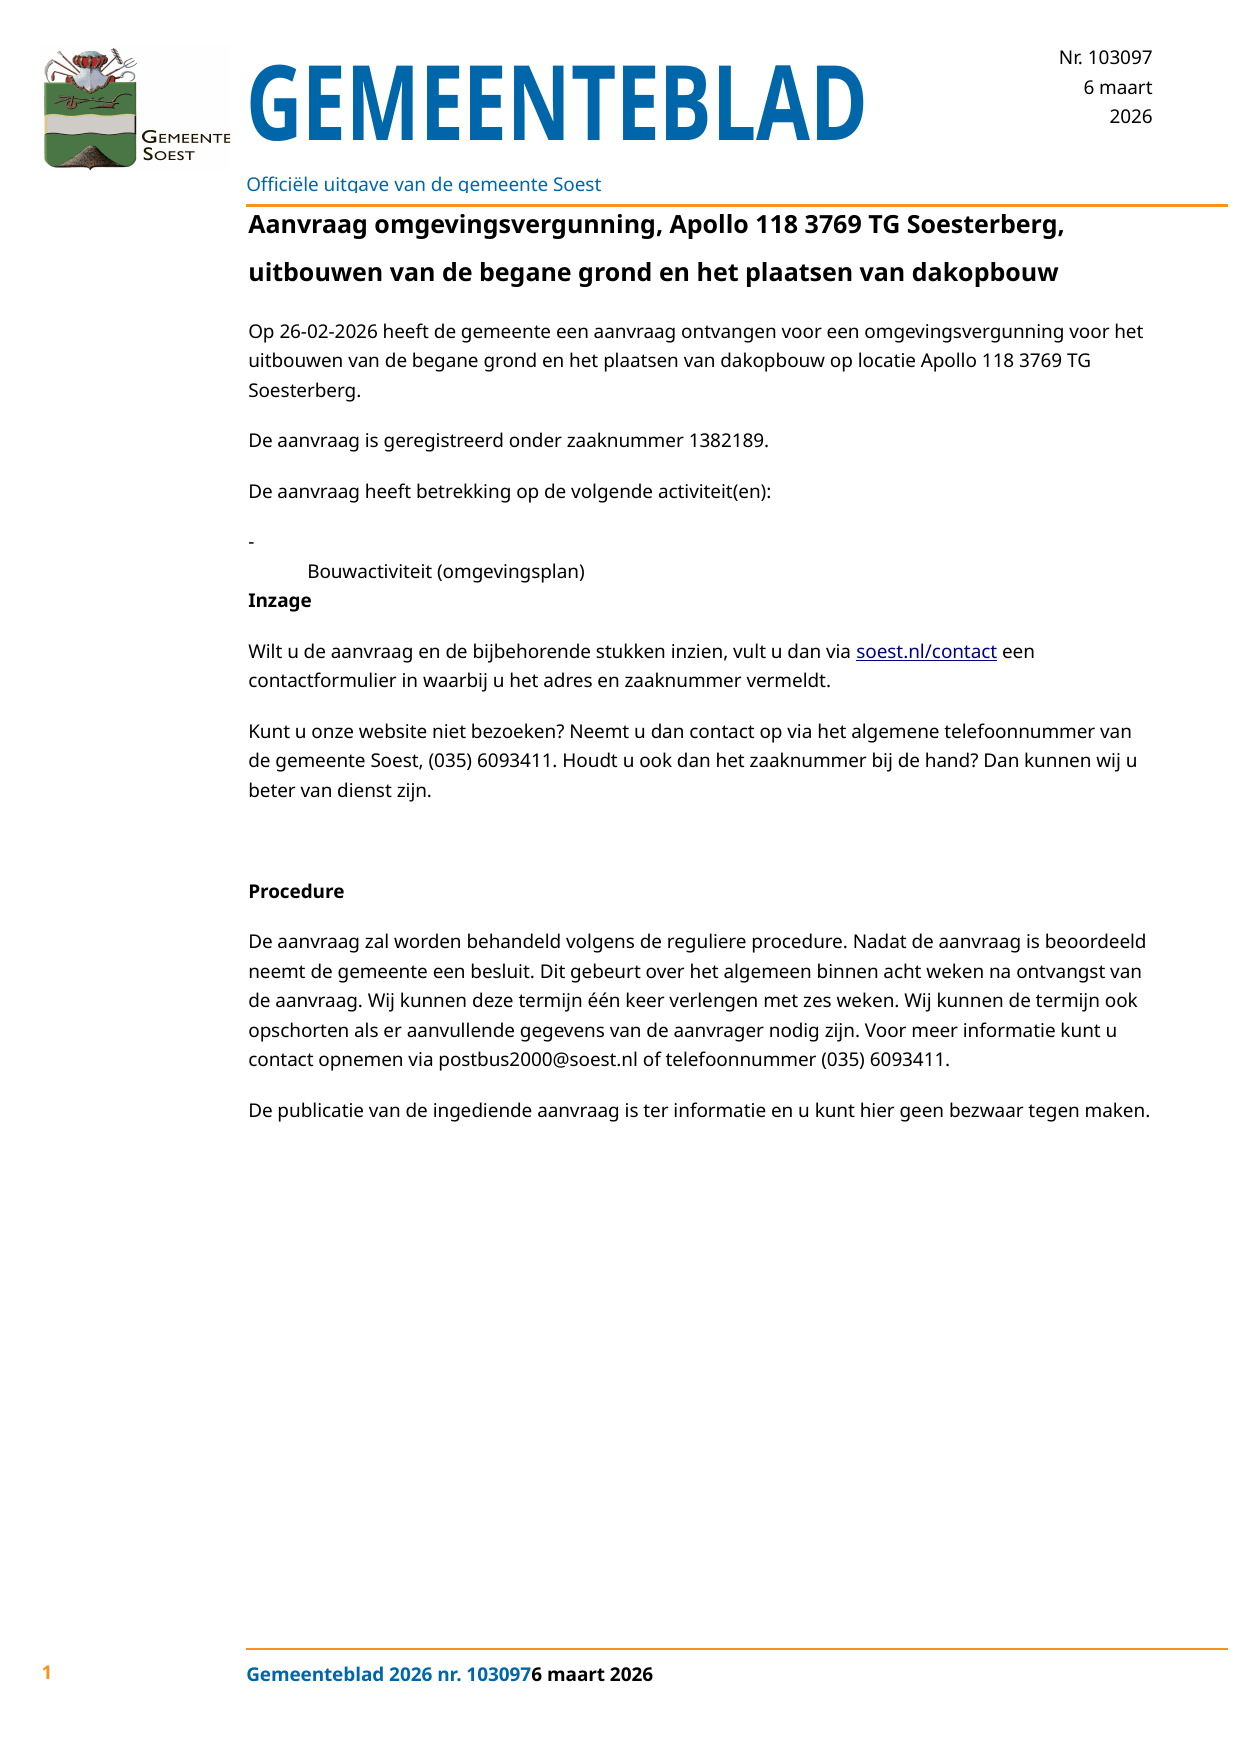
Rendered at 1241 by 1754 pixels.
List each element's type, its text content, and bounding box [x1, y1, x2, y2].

text Wilt u de aanvraag en de bijbehorende stukken inzien, vult u dan via soest.nl/contact een contactformulier in waarbij u het adres en zaaknummer vermeldt. [248, 638, 1152, 693]
picture [41, 47, 231, 172]
text De aanvraag zal worden behandeld volgens de reguliere procedure. Nadat de aanvraag is beoordeeld neemt de gemeente een besluit. Dit gebeurt over het algemeen binnen acht weken na ontvangst van de aanvraag. Wij kunnen deze termijn één keer verlengen met zes weken. Wij kunnen de termijn ook opschorten als er aanvullende gegevens van de aanvrager nodig zijn. Voor meer informatie kunt u contact opnemen via postbus2000@soest.nl of telefoonnummer (035) 6093411. [248, 928, 1152, 1072]
text Procedure [248, 878, 1152, 904]
text Op 26-02-2026 heeft de gemeente een aanvraag ontvangen voor een omgevingsvergunning voor het uitbouwen van de begane grond en het plaatsen van dakopbouw op locatie Apollo 118 3769 TG Soesterberg. [248, 318, 1152, 403]
text De aanvraag heeft betrekking op de volgende activiteit(en): [248, 478, 1152, 504]
text Inzage [248, 587, 1152, 613]
text Kunt u onze website niet bezoeken? Neemt u dan contact op via het algemene telefoonnummer van de gemeente Soest, (035) 6093411. Houdt u ook dan het zaaknummer bij de hand? Dan kunnen wij u beter van dienst zijn. [248, 718, 1152, 803]
text De aanvraag is geregistreerd onder zaaknummer 1382189. [248, 427, 1152, 453]
list Bouwactiviteit (omgevingsplan) [248, 558, 1152, 584]
text Aanvraag omgevingsvergunning, Apollo 118 3769 TG Soesterberg, uitbouwen van de begane grond en het plaatsen van dakopbouw [248, 207, 1152, 288]
text De publicatie van de ingediende aanvraag is ter informatie en u kunt hier geen bezwaar tegen maken. [248, 1097, 1152, 1123]
